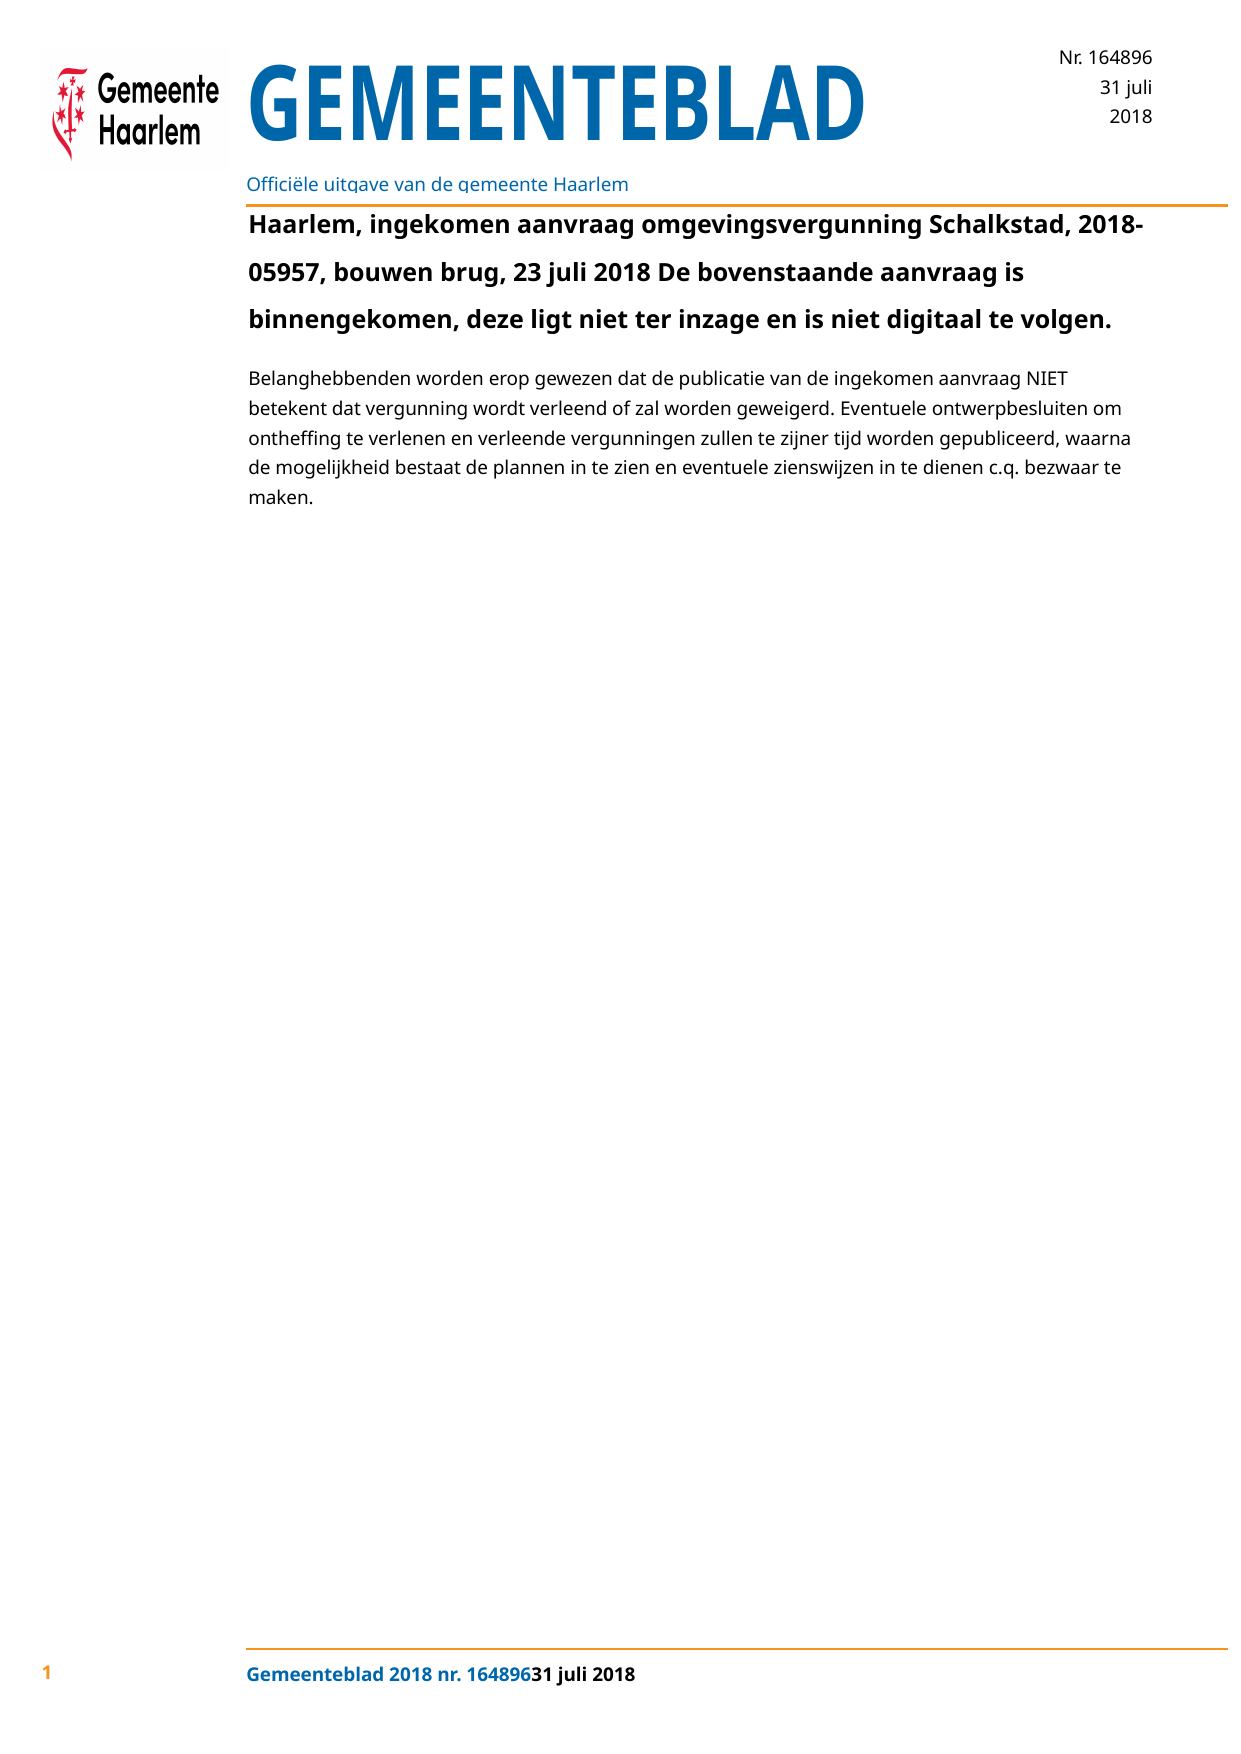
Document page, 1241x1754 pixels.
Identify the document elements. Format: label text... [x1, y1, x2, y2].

text Haarlem, ingekomen aanvraag omgevingsvergunning Schalkstad, 2018-05957, bouwen brug, 23 juli 2018 De bovenstaande aanvraag is binnengekomen, deze ligt niet ter inzage en is niet digitaal te volgen. [248, 207, 1152, 336]
picture [41, 47, 231, 172]
text Belanghebbenden worden erop gewezen dat de publicatie van de ingekomen aanvraag NIET betekent dat vergunning wordt verleend of zal worden geweigerd. Eventuele ontwerpbesluiten om ontheffing te verlenen en verleende vergunningen zullen te zijner tijd worden gepubliceerd, waarna de mogelijkheid bestaat de plannen in te zien en eventuele zienswijzen in te dienen c.q. bezwaar te maken. [248, 366, 1152, 509]
